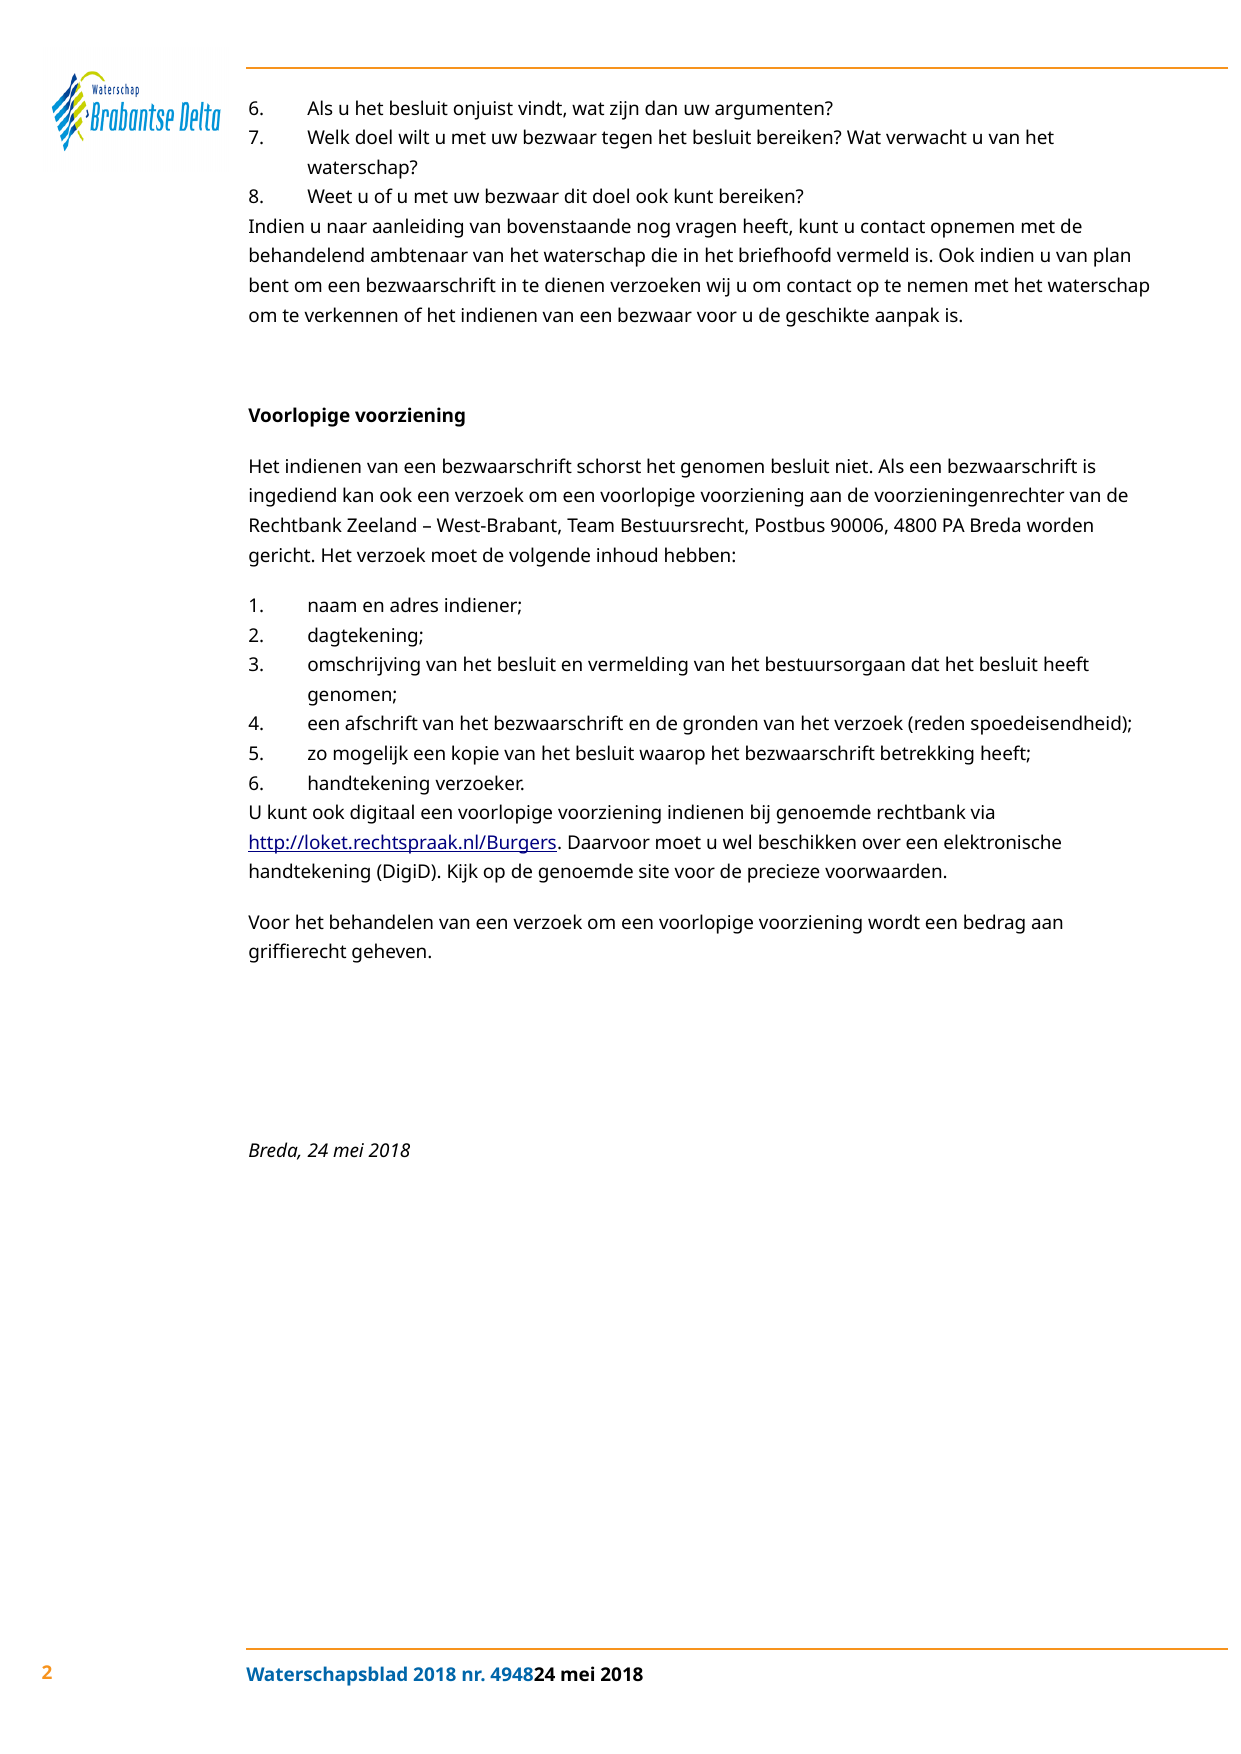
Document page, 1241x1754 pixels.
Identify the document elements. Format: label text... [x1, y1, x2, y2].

list Welk doel wilt u met uw bezwaar tegen het besluit bereiken? Wat verwacht u van het waterschap? [248, 124, 1152, 180]
list Weet u of u met uw bezwaar dit doel ook kunt bereiken? [248, 183, 1152, 209]
list zo mogelijk een kopie van het besluit waarop het bezwaarschrift betrekking heeft; [248, 740, 1152, 766]
picture [41, 47, 231, 172]
list Als u het besluit onjuist vindt, wat zijn dan uw argumenten? [248, 95, 1152, 121]
text Breda, 24 mei 2018 [248, 1138, 1152, 1163]
text U kunt ook digitaal een voorlopige voorziening indienen bij genoemde rechtbank via http://loket.rechtspraak.nl/Burgers. Daarvoor moet u wel beschikken over een elektronische handtekening (DigiD). Kijk op de genoemde site voor de precieze voorwaarden. [248, 799, 1152, 884]
text Het indienen van een bezwaarschrift schorst het genomen besluit niet. Als een bezwaarschrift is ingediend kan ook een verzoek om een voorlopige voorziening aan de voorzieningenrechter van de Rechtbank Zeeland – West-Brabant, Team Bestuursrecht, Postbus 90006, 4800 PA Breda worden gericht. Het verzoek moet de volgende inhoud hebben: [248, 453, 1152, 568]
list omschrijving van het besluit en vermelding van het bestuursorgaan dat het besluit heeft genomen; [248, 651, 1152, 707]
list handtekening verzoeker. [248, 770, 1152, 796]
text Indien u naar aanleiding van bovenstaande nog vragen heeft, kunt u contact opnemen met de behandelend ambtenaar van het waterschap die in het briefhoofd vermeld is. Ook indien u van plan bent om een bezwaarschrift in te dienen verzoeken wij u om contact op te nemen met het waterschap om te verkennen of het indienen van een bezwaar voor u de geschikte aanpak is. [248, 213, 1152, 328]
list een afschrift van het bezwaarschrift en de gronden van het verzoek (reden spoedeisendheid); [248, 711, 1152, 736]
text Voor het behandelen van een verzoek om een voorlopige voorziening wordt een bedrag aan griffierecht geheven. [248, 909, 1152, 964]
list naam en adres indiener; [248, 592, 1152, 618]
list dagtekening; [248, 622, 1152, 648]
text Voorlopige voorziening [248, 403, 1152, 428]
